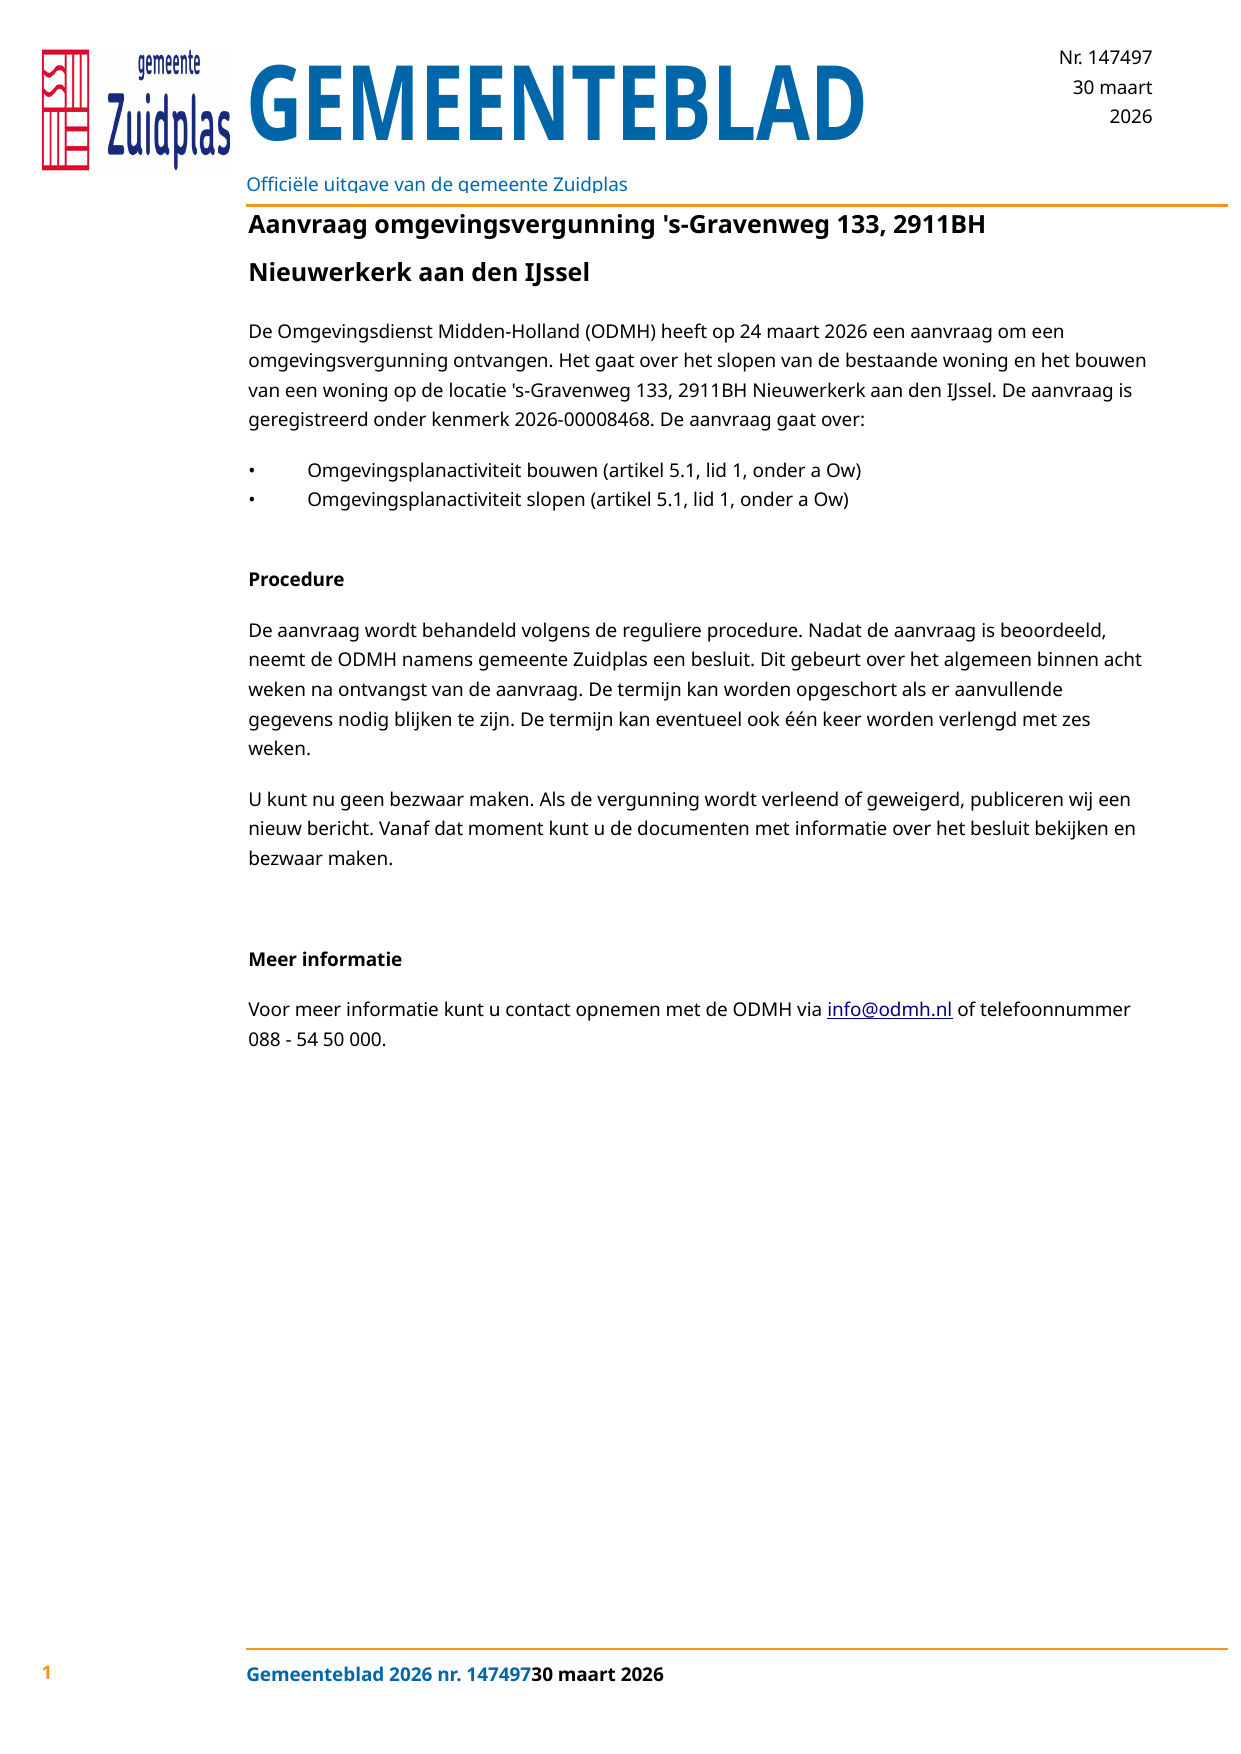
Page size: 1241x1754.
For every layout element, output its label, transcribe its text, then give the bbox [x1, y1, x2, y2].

text De Omgevingsdienst Midden-Holland (ODMH) heeft op 24 maart 2026 een aanvraag om een omgevingsvergunning ontvangen. Het gaat over het slopen van de bestaande woning en het bouwen van een woning op de locatie 's-Gravenweg 133, 2911BH Nieuwerkerk aan den IJssel. De aanvraag is geregistreerd onder kenmerk 2026-00008468. De aanvraag gaat over: [248, 318, 1152, 432]
picture [41, 47, 231, 172]
list Omgevingsplanactiviteit bouwen (artikel 5.1, lid 1, onder a Ow) [248, 457, 1152, 483]
text De aanvraag wordt behandeld volgens de reguliere procedure. Nadat de aanvraag is beoordeeld, neemt de ODMH namens gemeente Zuidplas een besluit. Dit gebeurt over het algemeen binnen acht weken na ontvangst van de aanvraag. De termijn kan worden opgeschort als er aanvullende gegevens nodig blijken te zijn. De termijn kan eventueel ook één keer worden verlengd met zes weken. [248, 617, 1152, 761]
text Voor meer informatie kunt u contact opnemen met de ODMH via info@odmh.nl of telefoonnummer 088 - 54 50 000. [248, 996, 1152, 1052]
text Procedure [248, 567, 1152, 592]
list Omgevingsplanactiviteit slopen (artikel 5.1, lid 1, onder a Ow) [248, 487, 1152, 512]
text U kunt nu geen bezwaar maken. Als de vergunning wordt verleend of geweigerd, publiceren wij een nieuw bericht. Vanaf dat moment kunt u de documenten met informatie over het besluit bekijken en bezwaar maken. [248, 786, 1152, 871]
text Aanvraag omgevingsvergunning 's-Gravenweg 133, 2911BH Nieuwerkerk aan den IJssel [248, 207, 1152, 288]
text Meer informatie [248, 946, 1152, 972]
